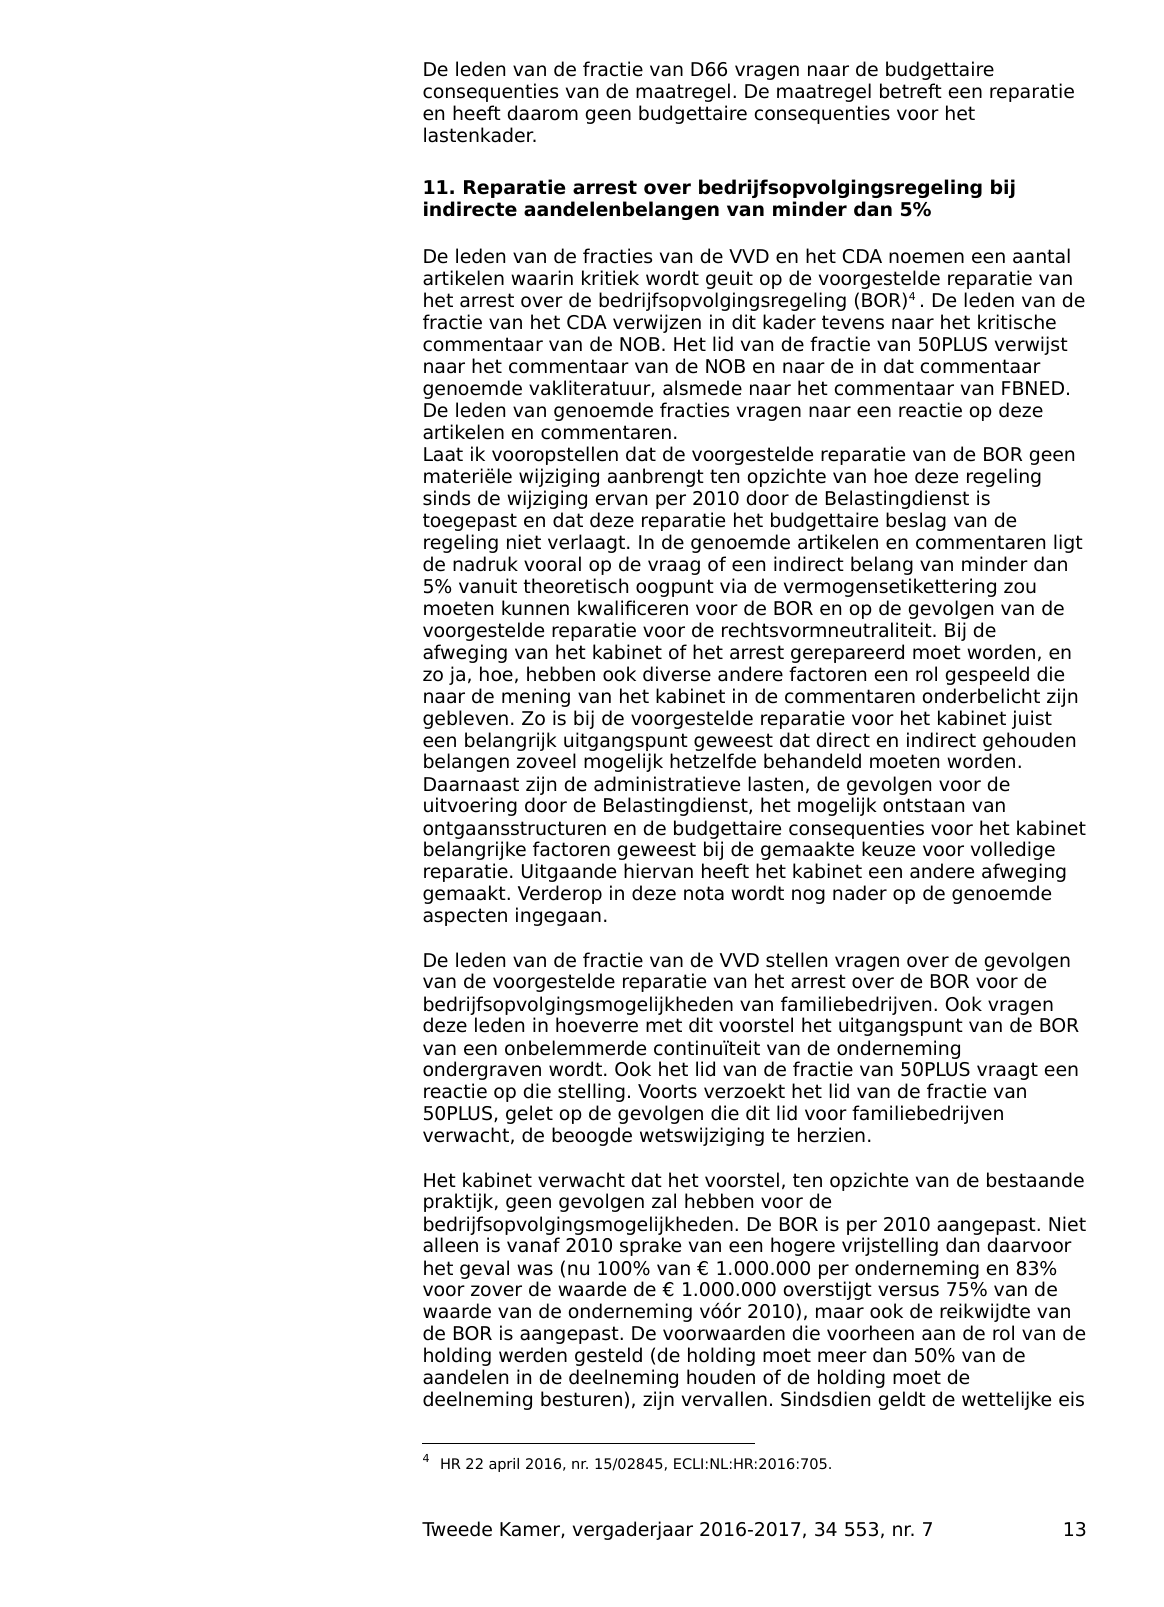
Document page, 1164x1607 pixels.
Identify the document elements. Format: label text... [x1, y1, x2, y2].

subtitle 11. Reparatie arrest over bedrijfsopvolgingsregeling bij indirecte aandelenbelangen van minder dan 5% [422, 177, 1087, 221]
text Het kabinet verwacht dat het voorstel, ten opzichte van de bestaande praktijk, geen gevolgen zal hebben voor de bedrijfsopvolgingsmogelijkheden. De BOR is per 2010 aangepast. Niet alleen is vanaf 2010 sprake van een hogere vrijstelling dan daarvoor het geval was (nu 100% van € 1.000.000 per onderneming en 83% voor zover de waarde de € 1.000.000 overstijgt versus 75% van de waarde van de onderneming vóór 2010), maar ook de reikwijdte van de BOR is aangepast. De voorwaarden die voorheen aan de rol van de holding werden gesteld (de holding moet meer dan 50% van de aandelen in de deelneming houden of de holding moet de deelneming besturen), zijn vervallen. Sindsdien geldt de wettelijke eis [422, 1169, 1087, 1411]
text De leden van de fractie van D66 vragen naar de budgettaire consequenties van de maatregel. De maatregel betreft een reparatie en heeft daarom geen budgettaire consequenties voor het lastenkader. [422, 59, 1087, 147]
text De leden van de fractie van de VVD stellen vragen over de gevolgen van de voorgestelde reparatie van het arrest over de BOR voor de bedrijfsopvolgingsmogelijkheden van familiebedrijven. Ook vragen deze leden in hoeverre met dit voorstel het uitgangspunt van de BOR van een onbelemmerde continuïteit van de onderneming ondergraven wordt. Ook het lid van de fractie van 50PLUS vraagt een reactie op die stelling. Voorts verzoekt het lid van de fractie van 50PLUS, gelet op de gevolgen die dit lid voor familiebedrijven verwacht, de beoogde wetswijziging te herzien. [422, 949, 1087, 1147]
text HR 22 april 2016, nr. 15/02845, ECLI:NL:HR:2016:705. [422, 1452, 1087, 1474]
text Laat ik vooropstellen dat de voorgestelde reparatie van de BOR geen materiële wijziging aanbrengt ten opzichte van hoe deze regeling sinds de wijziging ervan per 2010 door de Belastingdienst is toegepast en dat deze reparatie het budgettaire beslag van de regeling niet verlaagt. In de genoemde artikelen en commentaren ligt de nadruk vooral op de vraag of een indirect belang van minder dan 5% vanuit theoretisch oogpunt via de vermogensetikettering zou moeten kunnen kwalificeren voor de BOR en op de gevolgen van de voorgestelde reparatie voor de rechtsvormneutraliteit. Bij de afweging van het kabinet of het arrest gerepareerd moet worden, en zo ja, hoe, hebben ook diverse andere factoren een rol gespeeld die naar de mening van het kabinet in de commentaren onderbelicht zijn gebleven. Zo is bij de voorgestelde reparatie voor het kabinet juist een belangrijk uitgangspunt geweest dat direct en indirect gehouden belangen zoveel mogelijk hetzelfde behandeld moeten worden. Daarnaast zijn de administratieve lasten, de gevolgen voor de uitvoering door de Belastingdienst, het mogelijk ontstaan van ontgaansstructuren en de budgettaire consequenties voor het kabinet belangrijke factoren geweest bij de gemaakte keuze voor volledige reparatie. Uitgaande hiervan heeft het kabinet een andere afweging gemaakt. Verderop in deze nota wordt nog nader op de genoemde aspecten ingegaan. [422, 444, 1087, 927]
text De leden van de fracties van de VVD en het CDA noemen een aantal artikelen waarin kritiek wordt geuit op de voorgestelde reparatie van het arrest over de bedrijfsopvolgingsregeling (BOR). De leden van de fractie van het CDA verwijzen in dit kader tevens naar het kritische commentaar van de NOB. Het lid van de fractie van 50PLUS verwijst naar het commentaar van de NOB en naar de in dat commentaar genoemde vakliteratuur, alsmede naar het commentaar van FBNED. De leden van genoemde fracties vragen naar een reactie op deze artikelen en commentaren. [422, 246, 1087, 444]
